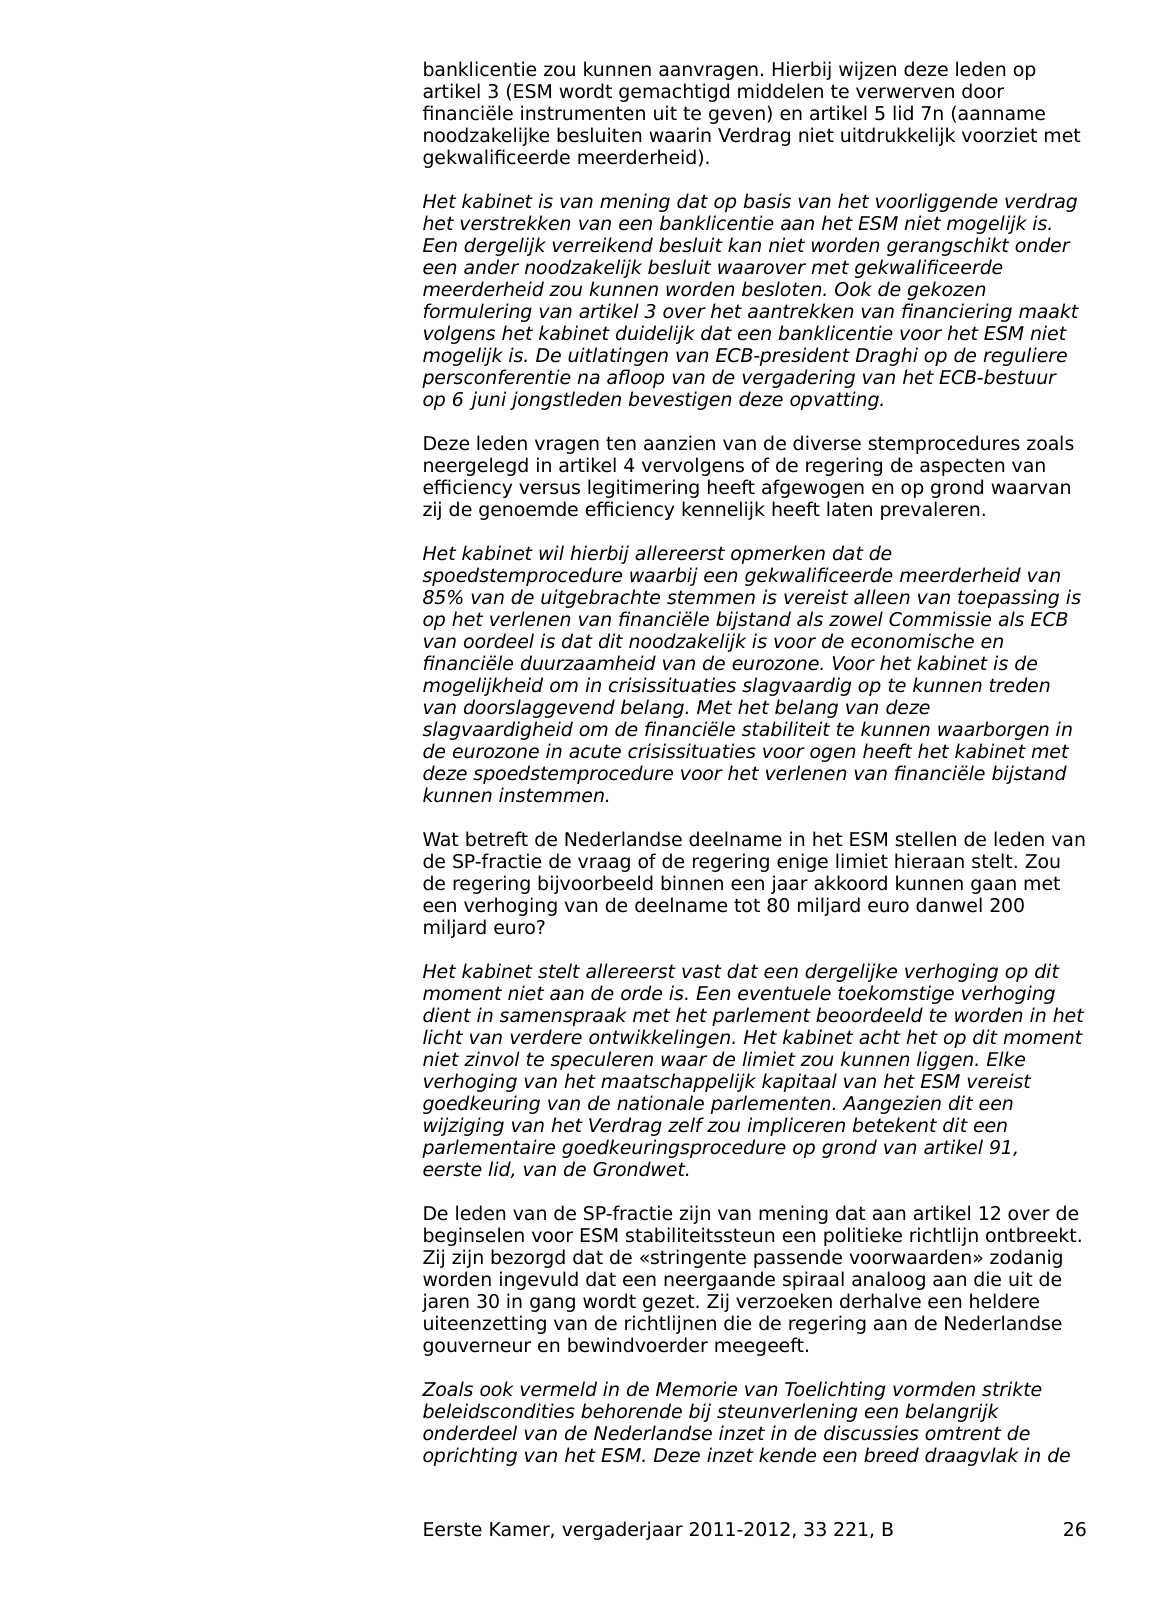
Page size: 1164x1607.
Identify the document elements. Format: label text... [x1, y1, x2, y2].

text Zoals ook vermeld in de Memorie van Toelichting vormden strikte beleidscondities behorende bij steunverlening een belangrijk onderdeel van de Nederlandse inzet in de discussies omtrent de oprichting van het ESM. Deze inzet kende een breed draagvlak in de [422, 1379, 1087, 1467]
text Het kabinet stelt allereerst vast dat een dergelijke verhoging op dit moment niet aan de orde is. Een eventuele toekomstige verhoging dient in samenspraak met het parlement beoordeeld te worden in het licht van verdere ontwikkelingen. Het kabinet acht het op dit moment niet zinvol te speculeren waar de limiet zou kunnen liggen. Elke verhoging van het maatschappelijk kapitaal van het ESM vereist goedkeuring van de nationale parlementen. Aangezien dit een wijziging van het Verdrag zelf zou impliceren betekent dit een parlementaire goedkeuringsprocedure op grond van artikel 91, eerste lid, van de Grondwet. [422, 961, 1087, 1181]
text Het kabinet is van mening dat op basis van het voorliggende verdrag het verstrekken van een banklicentie aan het ESM niet mogelijk is. Een dergelijk verreikend besluit kan niet worden gerangschikt onder een ander noodzakelijk besluit waarover met gekwalificeerde meerderheid zou kunnen worden besloten. Ook de gekozen formulering van artikel 3 over het aantrekken van financiering maakt volgens het kabinet duidelijk dat een banklicentie voor het ESM niet mogelijk is. De uitlatingen van ECB-president Draghi op de reguliere persconferentie na afloop van de vergadering van het ECB-bestuur op 6 juni jongstleden bevestigen deze opvatting. [422, 191, 1087, 411]
text Het kabinet wil hierbij allereerst opmerken dat de spoedstemprocedure waarbij een gekwalificeerde meerderheid van 85% van de uitgebrachte stemmen is vereist alleen van toepassing is op het verlenen van financiële bijstand als zowel Commissie als ECB van oordeel is dat dit noodzakelijk is voor de economische en financiële duurzaamheid van de eurozone. Voor het kabinet is de mogelijkheid om in crisissituaties slagvaardig op te kunnen treden van doorslaggevend belang. Met het belang van deze slagvaardigheid om de financiële stabiliteit te kunnen waarborgen in de eurozone in acute crisissituaties voor ogen heeft het kabinet met deze spoedstemprocedure voor het verlenen van financiële bijstand kunnen instemmen. [422, 543, 1087, 807]
text De leden van de SP-fractie zijn van mening dat aan artikel 12 over de beginselen voor ESM stabiliteitssteun een politieke richtlijn ontbreekt. Zij zijn bezorgd dat de «stringente passende voorwaarden» zodanig worden ingevuld dat een neergaande spiraal analoog aan die uit de jaren 30 in gang wordt gezet. Zij verzoeken derhalve een heldere uiteenzetting van de richtlijnen die de regering aan de Nederlandse gouverneur en bewindvoerder meegeeft. [422, 1203, 1087, 1357]
text Deze leden vragen ten aanzien van de diverse stemprocedures zoals neergelegd in artikel 4 vervolgens of de regering de aspecten van efficiency versus legitimering heeft afgewogen en op grond waarvan zij de genoemde efficiency kennelijk heeft laten prevaleren. [422, 433, 1087, 521]
text Wat betreft de Nederlandse deelname in het ESM stellen de leden van de SP-fractie de vraag of de regering enige limiet hieraan stelt. Zou de regering bijvoorbeeld binnen een jaar akkoord kunnen gaan met een verhoging van de deelname tot 80 miljard euro danwel 200 miljard euro? [422, 829, 1087, 939]
text banklicentie zou kunnen aanvragen. Hierbij wijzen deze leden op artikel 3 (ESM wordt gemachtigd middelen te verwerven door financiële instrumenten uit te geven) en artikel 5 lid 7n (aanname noodzakelijke besluiten waarin Verdrag niet uitdrukkelijk voorziet met gekwalificeerde meerderheid). [422, 59, 1087, 169]
